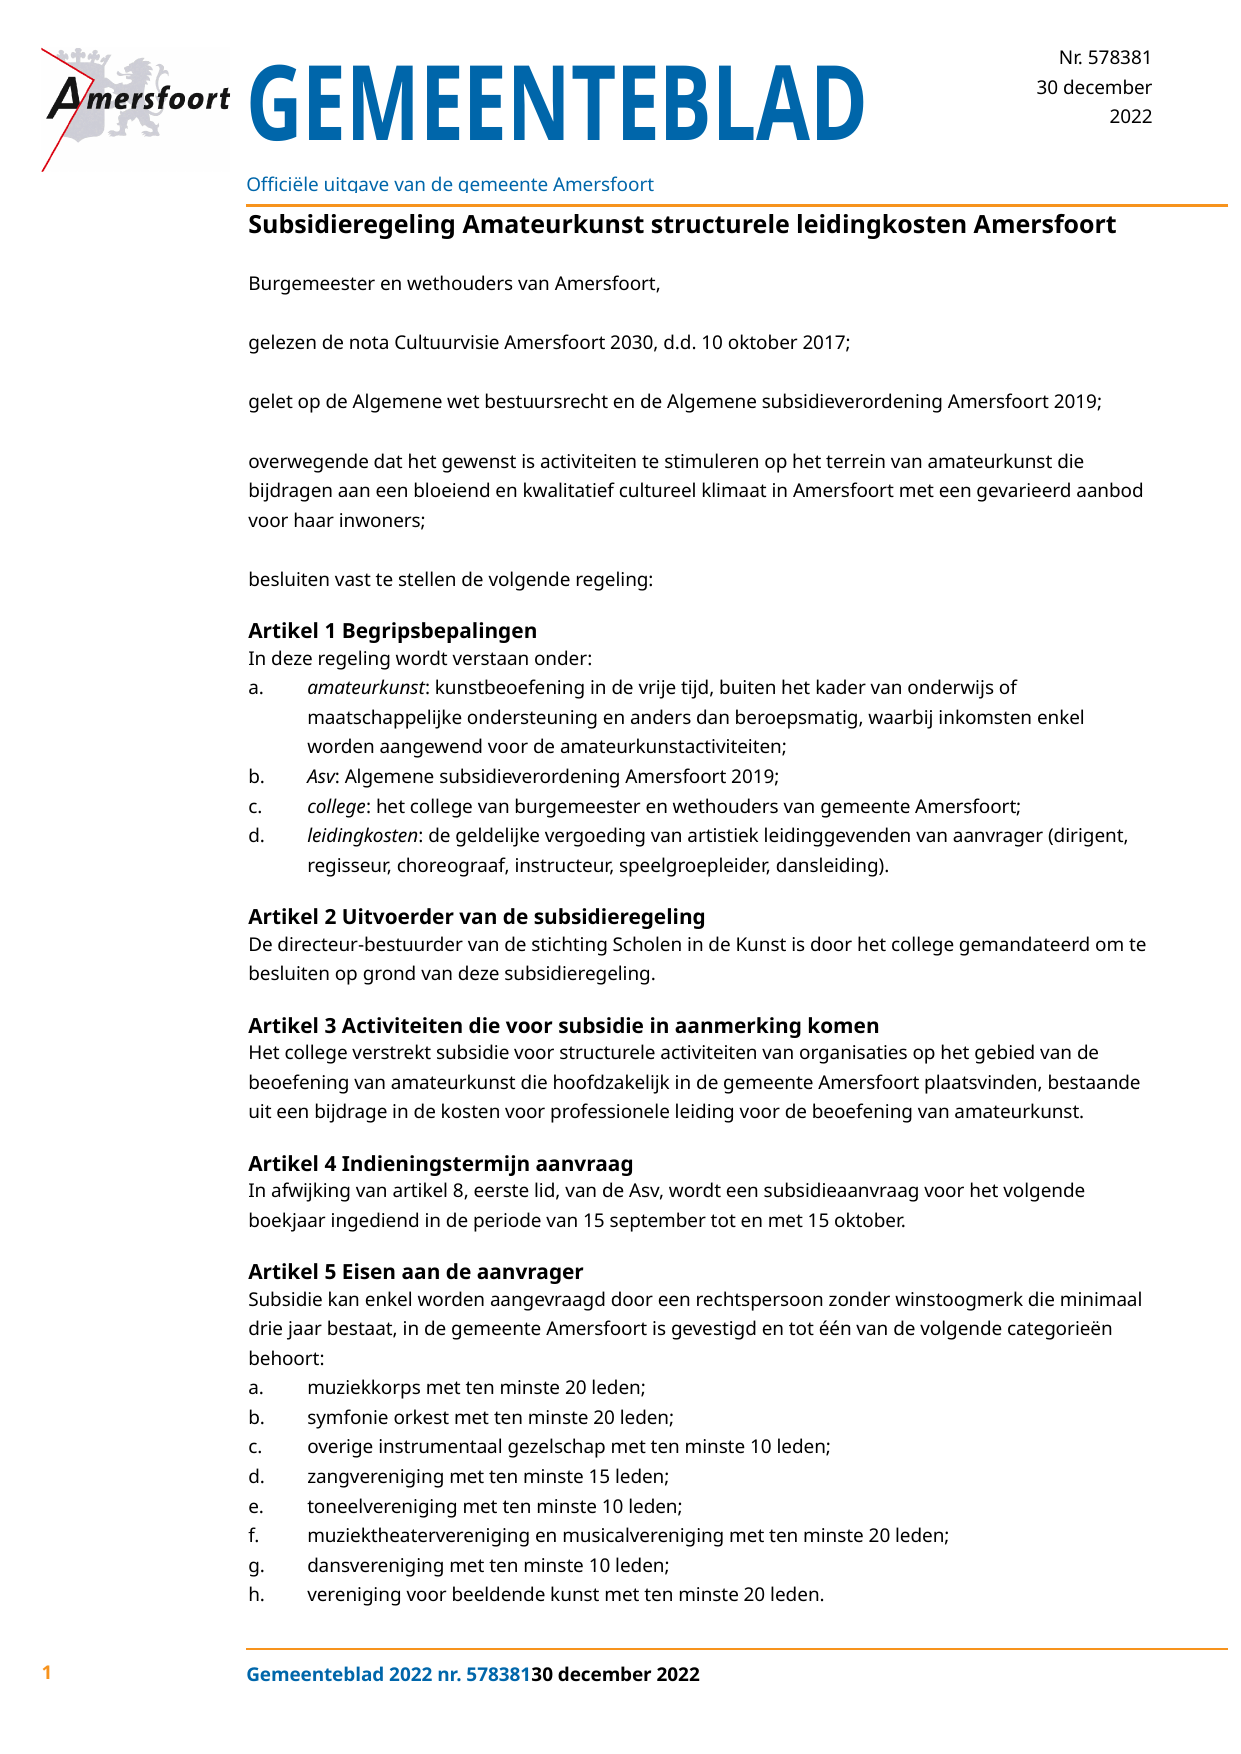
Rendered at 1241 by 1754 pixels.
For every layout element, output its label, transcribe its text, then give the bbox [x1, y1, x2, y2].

list Asv: Algemene subsidieverordening Amersfoort 2019; [248, 763, 1152, 789]
list zangvereniging met ten minste 15 leden; [248, 1463, 1152, 1489]
text gelet op de Algemene wet bestuursrecht en de Algemene subsidieverordening Amersfoort 2019; [248, 389, 1152, 414]
text Artikel 5 Eisen aan de aanvrager [248, 1257, 1152, 1286]
list symfonie orkest met ten minste 20 leden; [248, 1404, 1152, 1430]
list leidingkosten: de geldelijke vergoeding van artistiek leidinggevenden van aanvrager (dirigent, regisseur, choreograaf, instructeur, speelgroepleider, dansleiding). [248, 822, 1152, 878]
picture [41, 47, 231, 172]
text De directeur-bestuurder van de stichting Scholen in de Kunst is door het college gemandateerd om te besluiten op grond van deze subsidieregeling. [248, 931, 1152, 986]
text Subsidieregeling Amateurkunst structurele leidingkosten Amersfoort [248, 207, 1152, 241]
list vereniging voor beeldende kunst met ten minste 20 leden. [248, 1582, 1152, 1607]
list muziekkorps met ten minste 20 leden; [248, 1374, 1152, 1400]
text Burgemeester en wethouders van Amersfoort, [248, 270, 1152, 296]
list amateurkunst: kunstbeoefening in de vrije tijd, buiten het kader van onderwijs of maatschappelijke ondersteuning en anders dan beroepsmatig, waarbij inkomsten enkel worden aangewend voor de amateurkunstactiviteiten; [248, 674, 1152, 759]
text Het college verstrekt subsidie voor structurele activiteiten van organisaties op het gebied van de beoefening van amateurkunst die hoofdzakelijk in de gemeente Amersfoort plaatsvinden, bestaande uit een bijdrage in de kosten voor professionele leiding voor de beoefening van amateurkunst. [248, 1039, 1152, 1124]
text Artikel 1 Begripsbepalingen [248, 617, 1152, 645]
list overige instrumentaal gezelschap met ten minste 10 leden; [248, 1434, 1152, 1459]
text In deze regeling wordt verstaan onder: [248, 645, 1152, 671]
text Artikel 3 Activiteiten die voor subsidie in aanmerking komen [248, 1011, 1152, 1039]
text besluiten vast te stellen de volgende regeling: [248, 566, 1152, 592]
text Artikel 4 Indieningstermijn aanvraag [248, 1149, 1152, 1177]
text In afwijking van artikel 8, eerste lid, van de Asv, wordt een subsidieaanvraag voor het volgende boekjaar ingediend in de periode van 15 september tot en met 15 oktober. [248, 1177, 1152, 1233]
list college: het college van burgemeester en wethouders van gemeente Amersfoort; [248, 793, 1152, 819]
list dansvereniging met ten minste 10 leden; [248, 1552, 1152, 1578]
text overwegende dat het gewenst is activiteiten te stimuleren op het terrein van amateurkunst die bijdragen aan een bloeiend en kwalitatief cultureel klimaat in Amersfoort met een gevarieerd aanbod voor haar inwoners; [248, 448, 1152, 533]
list toneelvereniging met ten minste 10 leden; [248, 1493, 1152, 1519]
text Artikel 2 Uitvoerder van de subsidieregeling [248, 902, 1152, 931]
text Subsidie kan enkel worden aangevraagd door een rechtspersoon zonder winstoogmerk die minimaal drie jaar bestaat, in de gemeente Amersfoort is gevestigd en tot één van de volgende categorieën behoort: [248, 1286, 1152, 1371]
list muziektheatervereniging en musicalvereniging met ten minste 20 leden; [248, 1522, 1152, 1548]
text gelezen de nota Cultuurvisie Amersfoort 2030, d.d. 10 oktober 2017; [248, 329, 1152, 355]
